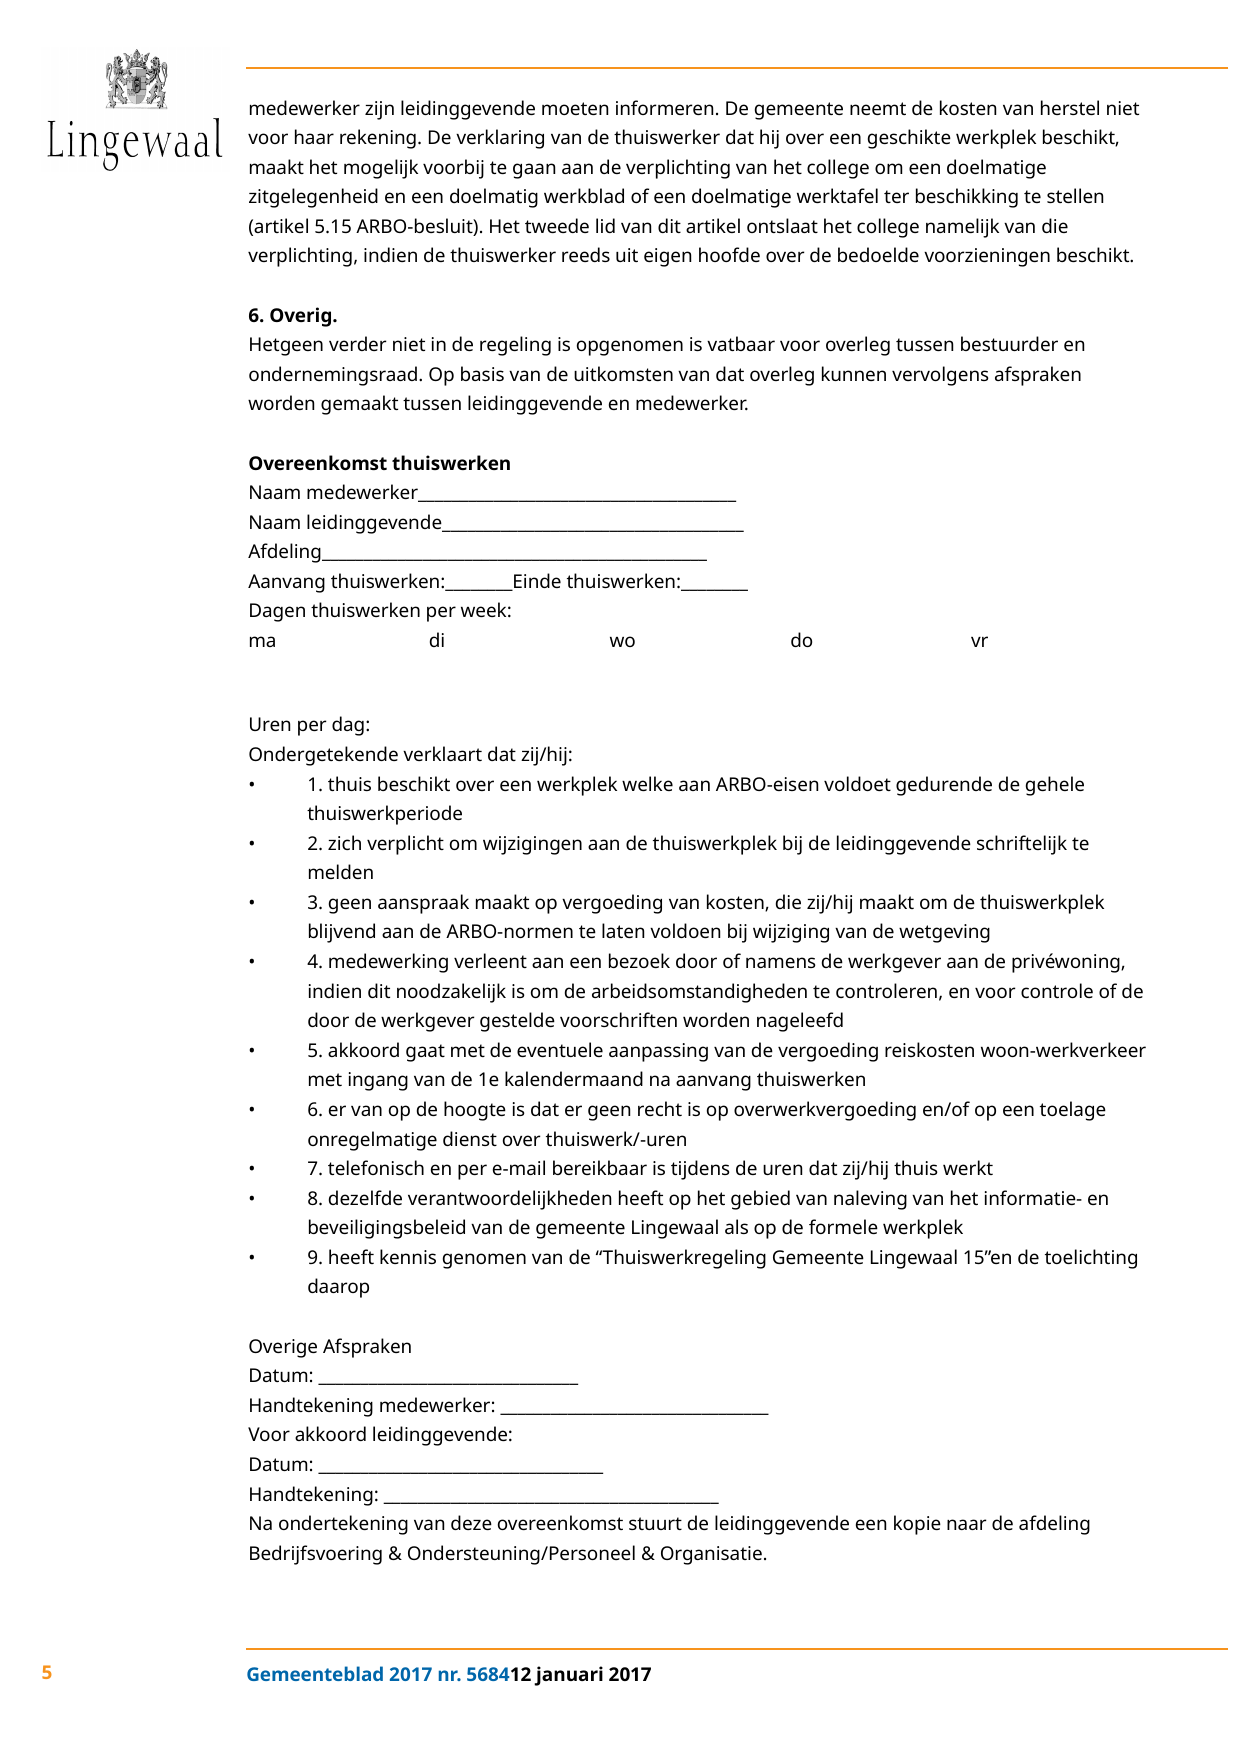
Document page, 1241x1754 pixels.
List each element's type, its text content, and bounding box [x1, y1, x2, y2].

text Dagen thuiswerken per week: [248, 598, 1152, 623]
list 9. heeft kennis genomen van de “Thuiswerkregeling Gemeente Lingewaal 15”en de toelichting daarop [248, 1244, 1152, 1299]
text Naam leidinggevende____________________________________ [248, 509, 1152, 535]
table_header do [790, 628, 971, 653]
list 5. akkoord gaat met de eventuele aanpassing van de vergoeding reiskosten woon-werkverkeer met ingang van de 1e kalendermaand na aanvang thuiswerken [248, 1037, 1152, 1092]
list 4. medewerking verleent aan een bezoek door of namens de werkgever aan de privéwoning, indien dit noodzakelijk is om de arbeidsomstandigheden te controleren, en voor controle of de door de werkgever gestelde voorschriften worden nageleefd [248, 948, 1152, 1033]
list 3. geen aanspraak maakt op vergoeding van kosten, die zij/hij maakt om de thuiswerkplek blijvend aan de ARBO-normen te laten voldoen bij wijziging van de wetgeving [248, 889, 1152, 944]
text Naam medewerker______________________________________ [248, 479, 1152, 505]
text Afdeling______________________________________________ [248, 538, 1152, 564]
list 2. zich verplicht om wijzigingen aan de thuiswerkplek bij de leidinggevende schriftelijk te melden [248, 830, 1152, 885]
table_cell [609, 653, 790, 679]
table_cell [429, 653, 609, 679]
list 7. telefonisch en per e-mail bereikbaar is tijdens de uren dat zij/hij thuis werkt [248, 1155, 1152, 1181]
text Overige Afspraken [248, 1333, 1152, 1359]
table_cell [248, 653, 429, 679]
table_cell [790, 653, 971, 679]
text Uren per dag: [248, 712, 1152, 737]
text 6. Overig. [248, 302, 1152, 328]
text medewerker zijn leidinggevende moeten informeren. De gemeente neemt de kosten van herstel niet voor haar rekening. De verklaring van de thuiswerker dat hij over een geschikte werkplek beschikt, maakt het mogelijk voorbij te gaan aan de verplichting van het college om een doelmatige zitgelegenheid en een doelmatig werkblad of een doelmatige werktafel ter beschikking te stellen (artikel 5.15 ARBO-besluit). Het tweede lid van dit artikel ontslaat het college namelijk van die verplichting, indien de thuiswerker reeds uit eigen hoofde over de bedoelde voorzieningen beschikt. [248, 95, 1152, 268]
picture [41, 47, 231, 172]
list 8. dezelfde verantwoordelijkheden heeft op het gebied van naleving van het informatie- en beveiligingsbeleid van de gemeente Lingewaal als op de formele werkplek [248, 1185, 1152, 1240]
text Ondergetekende verklaart dat zij/hij: [248, 741, 1152, 767]
text Hetgeen verder niet in de regeling is opgenomen is vatbaar voor overleg tussen bestuurder en ondernemingsraad. Op basis van de uitkomsten van dat overleg kunnen vervolgens afspraken worden gemaakt tussen leidinggevende en medewerker. [248, 331, 1152, 416]
table_header vr [971, 628, 1152, 653]
text Datum: __________________________________ [248, 1451, 1152, 1477]
list 6. er van op de hoogte is dat er geen recht is op overwerkvergoeding en/of op een toelage onregelmatige dienst over thuiswerk/-uren [248, 1096, 1152, 1152]
text Handtekening: ________________________________________ [248, 1481, 1152, 1507]
text Na ondertekening van deze overeenkomst stuurt de leidinggevende een kopie naar de afdeling Bedrijfsvoering & Ondersteuning/Personeel & Organisatie. [248, 1510, 1152, 1566]
table_header ma [248, 628, 429, 653]
text Handtekening medewerker: ________________________________ [248, 1392, 1152, 1418]
table_cell [971, 653, 1152, 679]
text Overeenkomst thuiswerken [248, 450, 1152, 476]
text Datum: _______________________________ [248, 1362, 1152, 1388]
list 1. thuis beschikt over een werkplek welke aan ARBO-eisen voldoet gedurende de gehele thuiswerkperiode [248, 771, 1152, 826]
text Voor akkoord leidinggevende: [248, 1422, 1152, 1447]
text Aanvang thuiswerken:________Einde thuiswerken:________ [248, 568, 1152, 594]
table_header wo [609, 628, 790, 653]
table_header di [429, 628, 609, 653]
